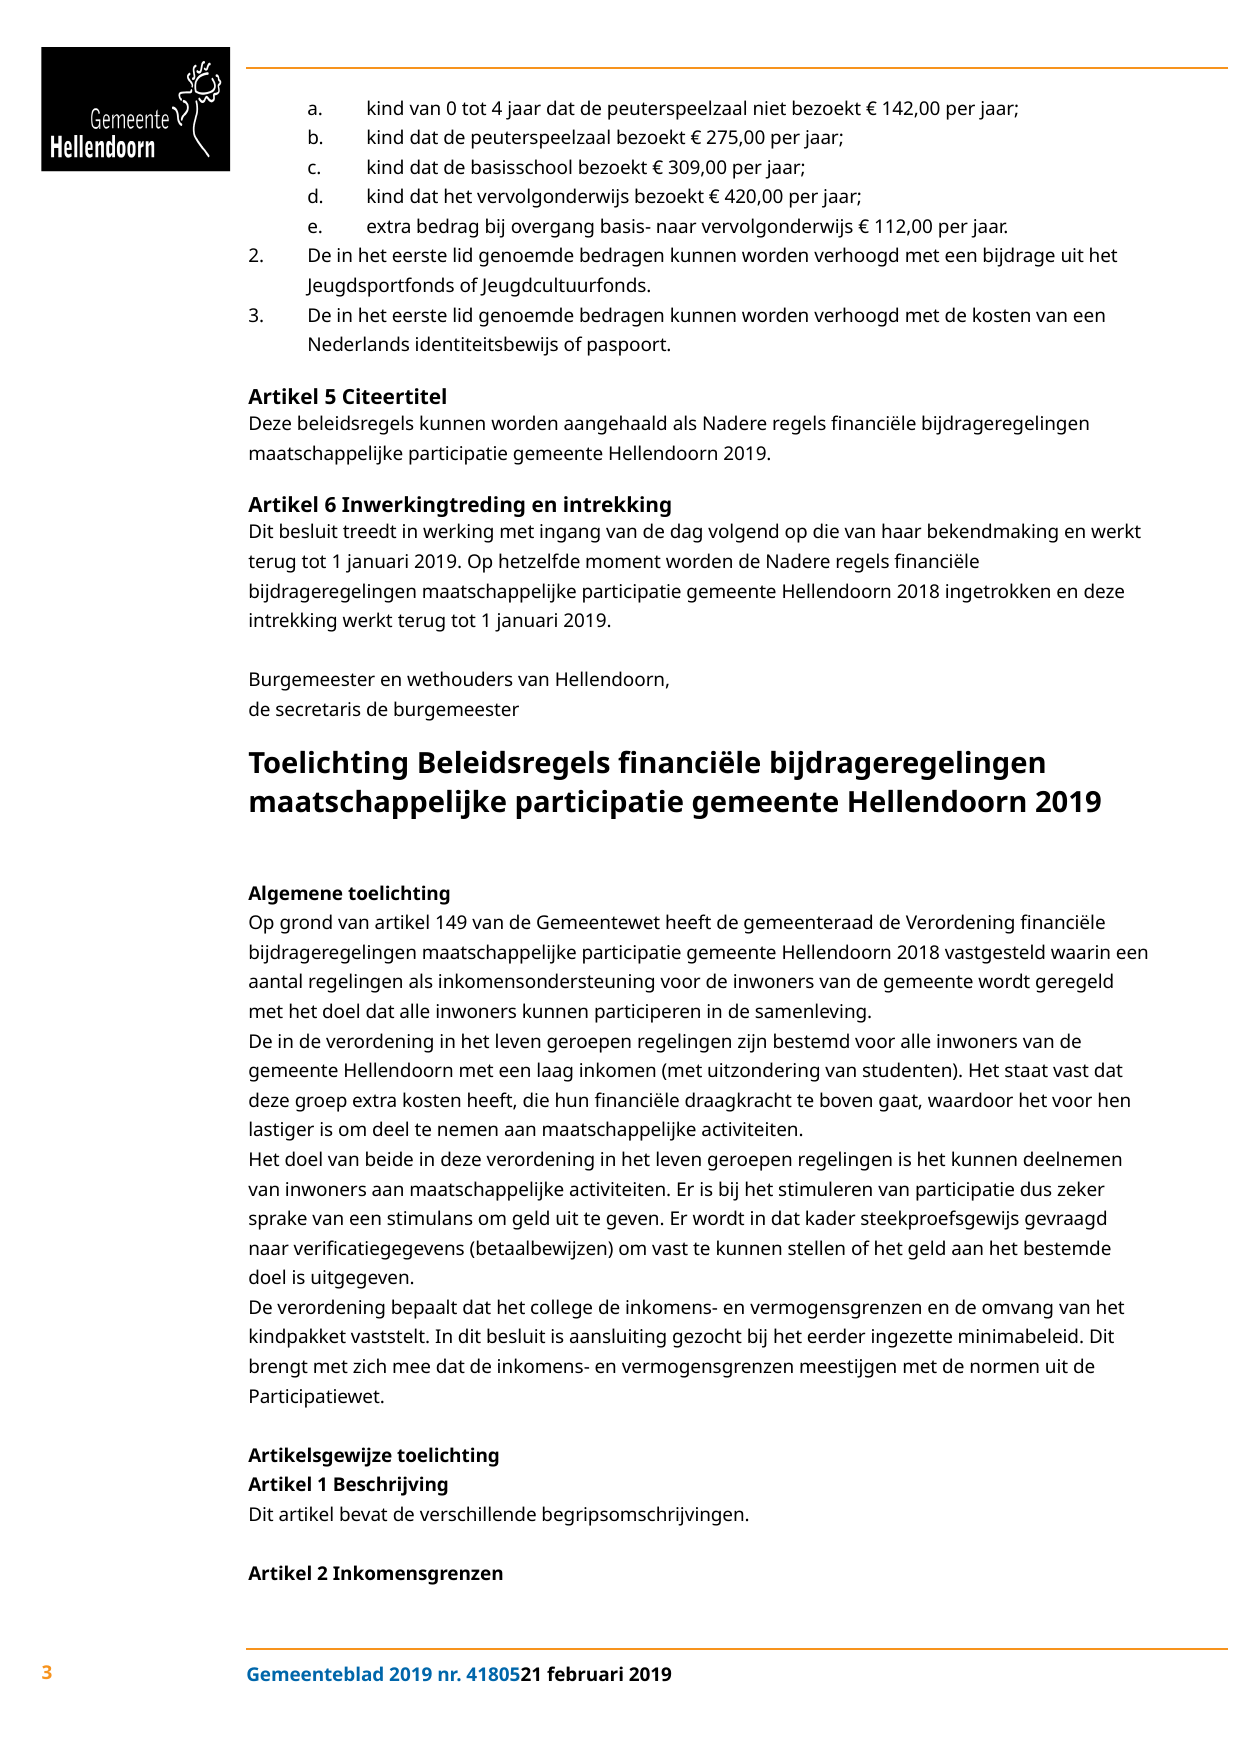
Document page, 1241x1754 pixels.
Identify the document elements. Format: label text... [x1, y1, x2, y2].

text Toelichting Beleidsregels financiële bijdrageregelingen maatschappelijke participatie gemeente Hellendoorn 2019 [248, 742, 1152, 821]
text Artikel 6 Inwerkingtreding en intrekking [248, 490, 1152, 519]
text Dit artikel bevat de verschillende begripsomschrijvingen. [248, 1501, 1152, 1527]
text Artikel 5 Citeertitel [248, 382, 1152, 410]
text Artikel 1 Beschrijving [248, 1472, 1152, 1497]
text Algemene toelichting [248, 880, 1152, 906]
text Artikelsgewijze toelichting [248, 1442, 1152, 1468]
text Dit besluit treedt in werking met ingang van de dag volgend op die van haar bekendmaking en werkt terug tot 1 januari 2019. Op hetzelfde moment worden de Nadere regels financiële bijdrageregelingen maatschappelijke participatie gemeente Hellendoorn 2018 ingetrokken en deze intrekking werkt terug tot 1 januari 2019. [248, 519, 1152, 633]
picture [41, 47, 231, 172]
text De verordening bepaalt dat het college de inkomens- en vermogensgrenzen en de omvang van het kindpakket vaststelt. In dit besluit is aansluiting gezocht bij het eerder ingezette minimabeleid. Dit brengt met zich mee dat de inkomens- en vermogensgrenzen meestijgen met de normen uit de Participatiewet. [248, 1294, 1152, 1409]
list kind dat de peuterspeelzaal bezoekt € 275,00 per jaar; [307, 124, 1152, 150]
text Artikel 2 Inkomensgrenzen [248, 1560, 1152, 1586]
list extra bedrag bij overgang basis- naar vervolgonderwijs € 112,00 per jaar. [307, 213, 1152, 239]
text Het doel van beide in deze verordening in het leven geroepen regelingen is het kunnen deelnemen van inwoners aan maatschappelijke activiteiten. Er is bij het stimuleren van participatie dus zeker sprake van een stimulans om geld uit te geven. Er wordt in dat kader steekproefsgewijs gevraagd naar verificatiegegevens (betaalbewijzen) om vast te kunnen stellen of het geld aan het bestemde doel is uitgegeven. [248, 1146, 1152, 1290]
list De in het eerste lid genoemde bedragen kunnen worden verhoogd met de kosten van een Nederlands identiteitsbewijs of paspoort. [248, 302, 1152, 357]
text Deze beleidsregels kunnen worden aangehaald als Nadere regels financiële bijdrageregelingen maatschappelijke participatie gemeente Hellendoorn 2019. [248, 410, 1152, 466]
list kind dat de basisschool bezoekt € 309,00 per jaar; [307, 154, 1152, 180]
text Burgemeester en wethouders van Hellendoorn, [248, 667, 1152, 692]
list kind dat het vervolgonderwijs bezoekt € 420,00 per jaar; [307, 183, 1152, 209]
text Op grond van artikel 149 van de Gemeentewet heeft de gemeenteraad de Verordening financiële bijdrageregelingen maatschappelijke participatie gemeente Hellendoorn 2018 vastgesteld waarin een aantal regelingen als inkomensondersteuning voor de inwoners van de gemeente wordt geregeld met het doel dat alle inwoners kunnen participeren in de samenleving. [248, 909, 1152, 1024]
list De in het eerste lid genoemde bedragen kunnen worden verhoogd met een bijdrage uit het Jeugdsportfonds of Jeugdcultuurfonds. [248, 243, 1152, 298]
text de secretaris de burgemeester [248, 696, 1152, 722]
text De in de verordening in het leven geroepen regelingen zijn bestemd voor alle inwoners van de gemeente Hellendoorn met een laag inkomen (met uitzondering van studenten). Het staat vast dat deze groep extra kosten heeft, die hun financiële draagkracht te boven gaat, waardoor het voor hen lastiger is om deel te nemen aan maatschappelijke activiteiten. [248, 1028, 1152, 1142]
list kind van 0 tot 4 jaar dat de peuterspeelzaal niet bezoekt € 142,00 per jaar; [307, 95, 1152, 121]
